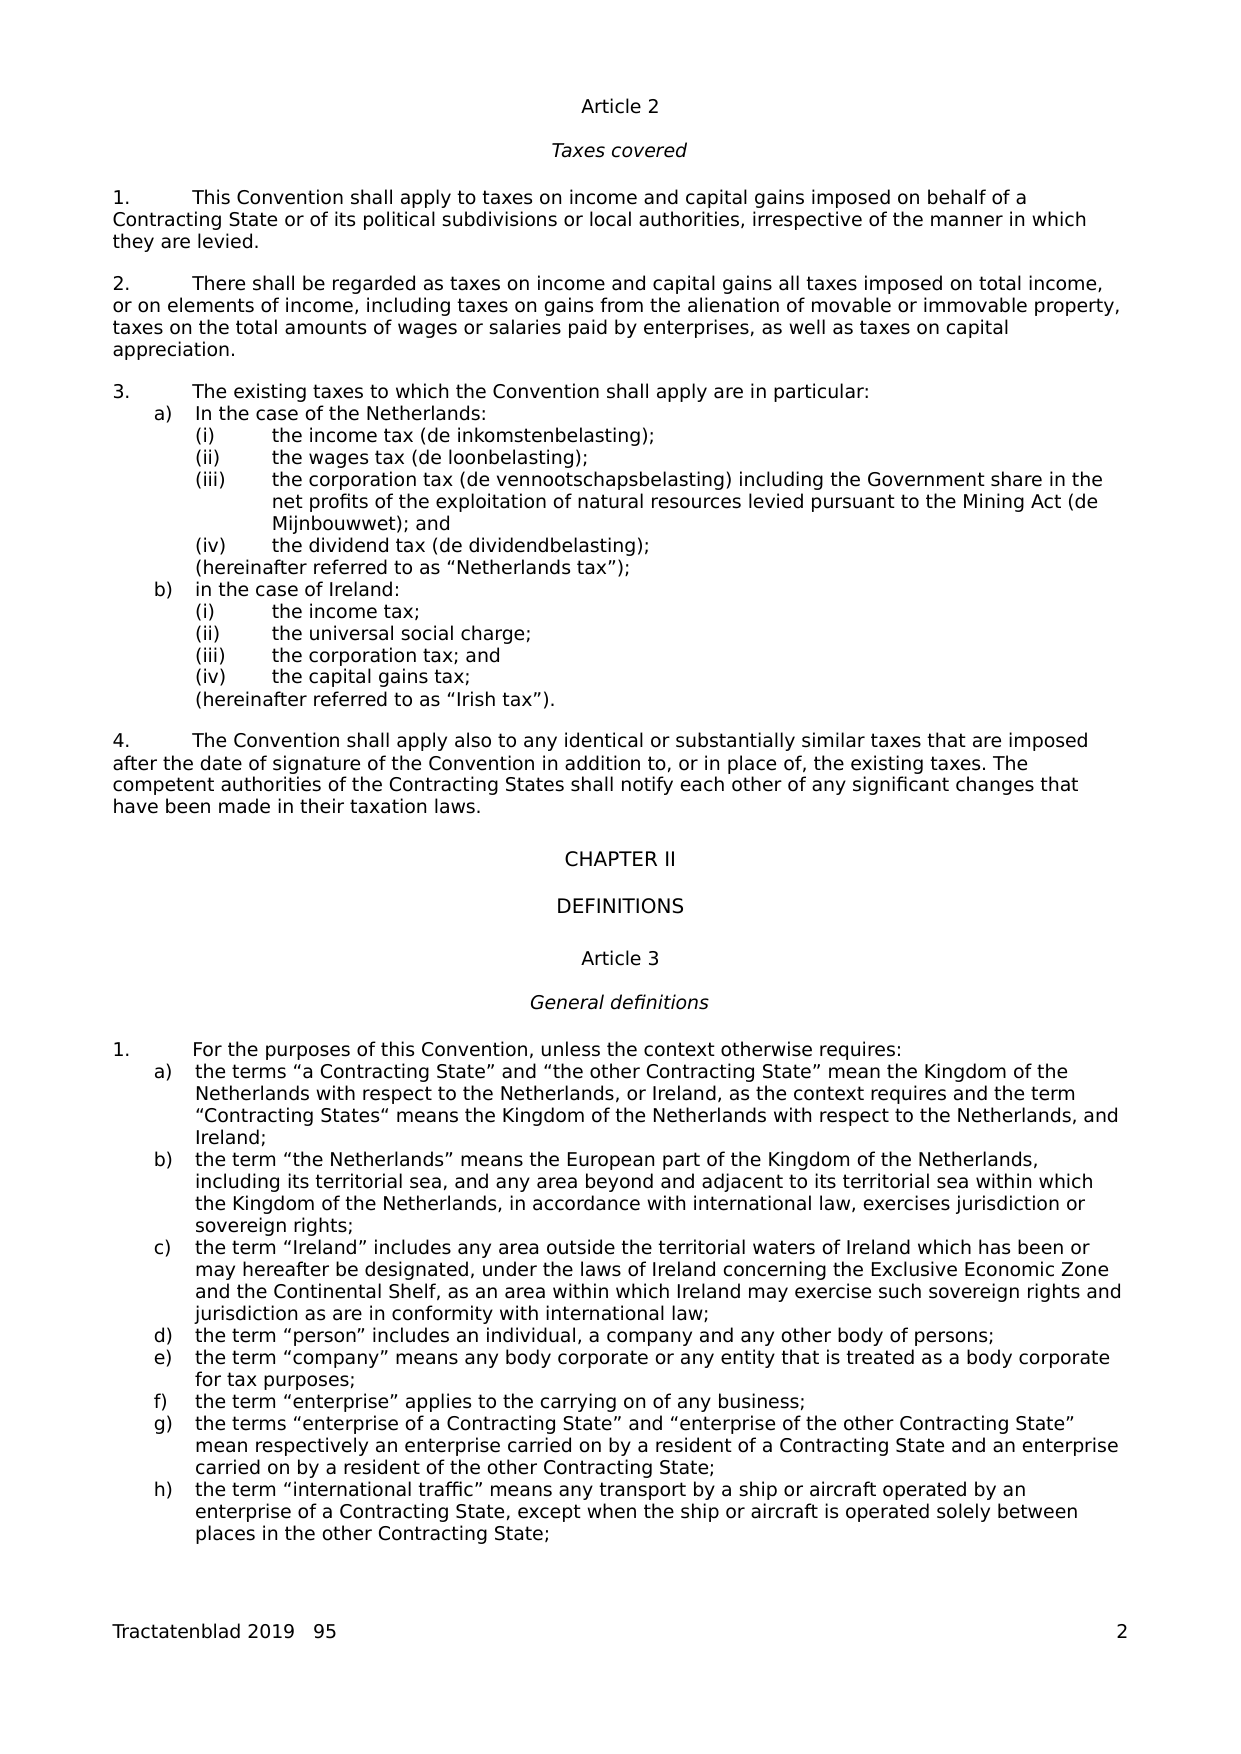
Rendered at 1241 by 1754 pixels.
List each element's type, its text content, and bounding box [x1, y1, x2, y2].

text a) In the case of the Netherlands: [153, 403, 1128, 425]
text a) the terms “a Contracting State” and “the other Contracting State” mean the Kingdom of the Netherlands with respect to the Netherlands, or Ireland, as the context requires and the term “Contracting States“ means the Kingdom of the Netherlands with respect to the Netherlands, and Ireland; [153, 1061, 1128, 1149]
subtitle Article 2 Taxes covered [112, 96, 1128, 162]
text g) the terms “enterprise of a Contracting State” and “enterprise of the other Contracting State” mean respectively an enterprise carried on by a resident of a Contracting State and an enterprise carried on by a resident of the other Contracting State; [153, 1413, 1128, 1479]
text 4. The Convention shall apply also to any identical or substantially similar taxes that are imposed after the date of signature of the Convention in addition to, or in place of, the existing taxes. The competent authorities of the Contracting States shall notify each other of any significant changes that have been made in their taxation laws. [112, 730, 1128, 818]
text 1. For the purposes of this Convention, unless the context otherwise requires: [112, 1039, 1128, 1061]
text f) the term “enterprise” applies to the carrying on of any business; [153, 1391, 1128, 1413]
subtitle CHAPTER II DEFINITIONS [112, 848, 1128, 918]
text (hereinafter referred to as “Netherlands tax”); [195, 557, 1128, 578]
text h) the term “international traffic” means any transport by a ship or aircraft operated by an enterprise of a Contracting State, except when the ship or aircraft is operated solely between places in the other Contracting State; [153, 1479, 1128, 1545]
text (i) the income tax (de inkomstenbelasting); [195, 425, 1128, 447]
text c) the term “Ireland” includes any area outside the territorial waters of Ireland which has been or may hereafter be designated, under the laws of Ireland concerning the Exclusive Economic Zone and the Continental Shelf, as an area within which Ireland may exercise such sovereign rights and jurisdiction as are in conformity with international law; [153, 1237, 1128, 1325]
text d) the term “person” includes an individual, a company and any other body of persons; [153, 1325, 1128, 1347]
text b) in the case of Ireland: [153, 578, 1128, 601]
text 1. This Convention shall apply to taxes on income and capital gains imposed on behalf of a Contracting State or of its political subdivisions or local authorities, irrespective of the manner in which they are levied. [112, 187, 1128, 253]
text 3. The existing taxes to which the Convention shall apply are in particular: [112, 381, 1128, 403]
text b) the term “the Netherlands” means the European part of the Kingdom of the Netherlands, including its territorial sea, and any area beyond and adjacent to its territorial sea within which the Kingdom of the Netherlands, in accordance with international law, exercises jurisdiction or sovereign rights; [153, 1149, 1128, 1237]
text (ii) the universal social charge; [195, 622, 1128, 644]
text (hereinafter referred to as “Irish tax”). [195, 688, 1128, 710]
text (iii) the corporation tax; and [195, 644, 1128, 666]
text (iii) the corporation tax (de vennootschapsbelasting) including the Government share in the net profits of the exploitation of natural resources levied pursuant to the Mining Act (de Mijnbouwwet); and [195, 469, 1128, 534]
text (iv) the dividend tax (de dividendbelasting); [195, 534, 1128, 557]
text (iv) the capital gains tax; [195, 666, 1128, 688]
text 2. There shall be regarded as taxes on income and capital gains all taxes imposed on total income, or on elements of income, including taxes on gains from the alienation of movable or immovable property, taxes on the total amounts of wages or salaries paid by enterprises, as well as taxes on capital appreciation. [112, 273, 1128, 361]
text e) the term “company” means any body corporate or any entity that is treated as a body corporate for tax purposes; [153, 1347, 1128, 1391]
text (ii) the wages tax (de loonbelasting); [195, 447, 1128, 469]
text (i) the income tax; [195, 601, 1128, 622]
subtitle Article 3 General definitions [112, 948, 1128, 1014]
